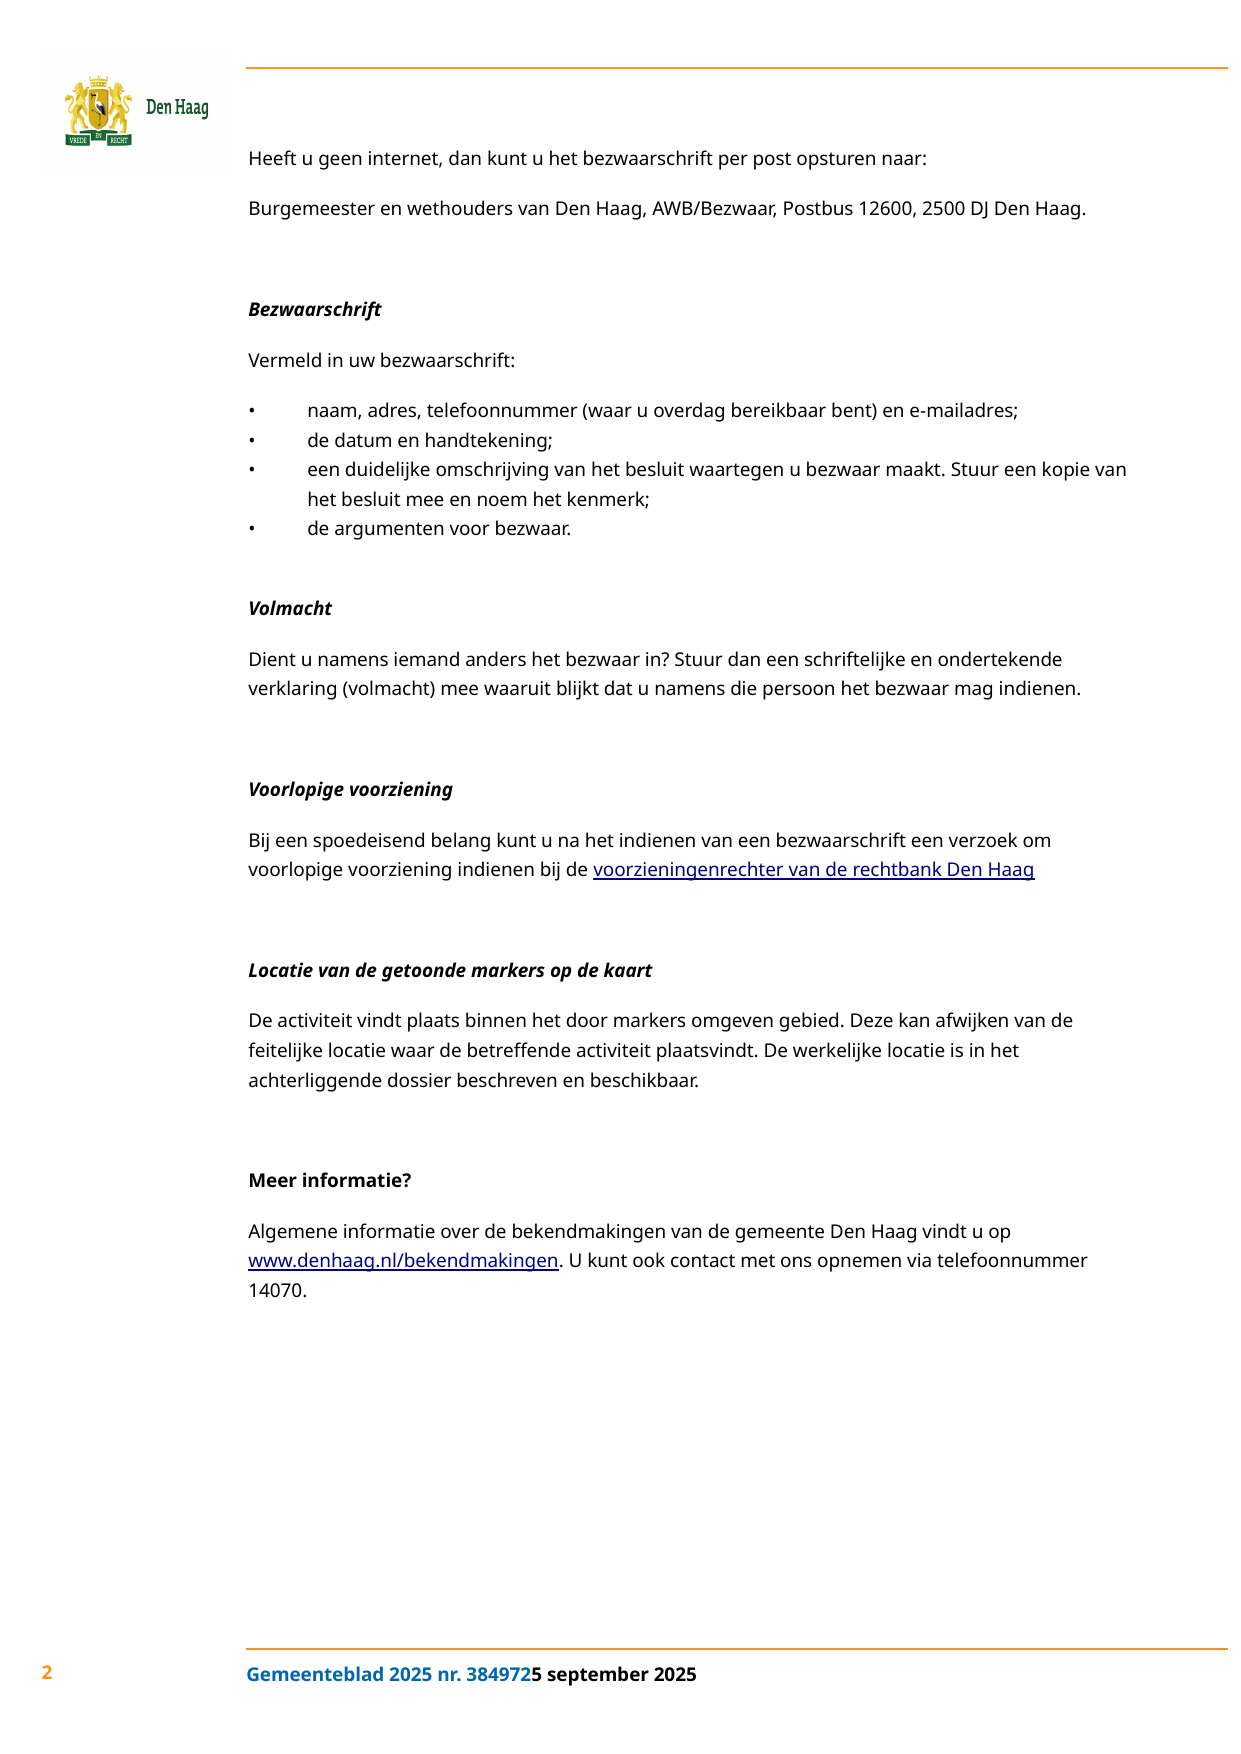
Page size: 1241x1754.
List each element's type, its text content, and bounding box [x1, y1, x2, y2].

text Heeft u geen internet, dan kunt u het bezwaarschrift per post opsturen naar: [248, 145, 1152, 171]
text Vermeld in uw bezwaarschrift: [248, 347, 1152, 373]
text Bezwaarschrift [248, 296, 1152, 322]
text Algemene informatie over de bekendmakingen van de gemeente Den Haag vindt u op www.denhaag.nl/bekendmakingen. U kunt ook contact met ons opnemen via telefoonnummer 14070. [248, 1218, 1152, 1303]
text Bij een spoedeisend belang kunt u na het indienen van een bezwaarschrift een verzoek om voorlopige voorziening indienen bij de voorzieningenrechter van de rechtbank Den Haag [248, 827, 1152, 882]
text Voorlopige voorziening [248, 776, 1152, 802]
list de argumenten voor bezwaar. [248, 516, 1152, 541]
list de datum en handtekening; [248, 427, 1152, 453]
text Volmacht [248, 596, 1152, 621]
list naam, adres, telefoonnummer (waar u overdag bereikbaar bent) en e-mailadres; [248, 397, 1152, 423]
text Locatie van de getoonde markers op de kaart [248, 957, 1152, 983]
text Dient u namens iemand anders het bezwaar in? Stuur dan een schriftelijke en ondertekende verklaring (volmacht) mee waaruit blijkt dat u namens die persoon het bezwaar mag indienen. [248, 646, 1152, 701]
list een duidelijke omschrijving van het besluit waartegen u bezwaar maakt. Stuur een kopie van het besluit mee en noem het kenmerk; [248, 456, 1152, 512]
picture [41, 47, 231, 172]
text De activiteit vindt plaats binnen het door markers omgeven gebied. Deze kan afwijken van de feitelijke locatie waar de betreffende activiteit plaatsvindt. De werkelijke locatie is in het achterliggende dossier beschreven en beschikbaar. [248, 1008, 1152, 1093]
text Meer informatie? [248, 1168, 1152, 1193]
text Burgemeester en wethouders van Den Haag, AWB/Bezwaar, Postbus 12600, 2500 DJ Den Haag. [248, 196, 1152, 221]
